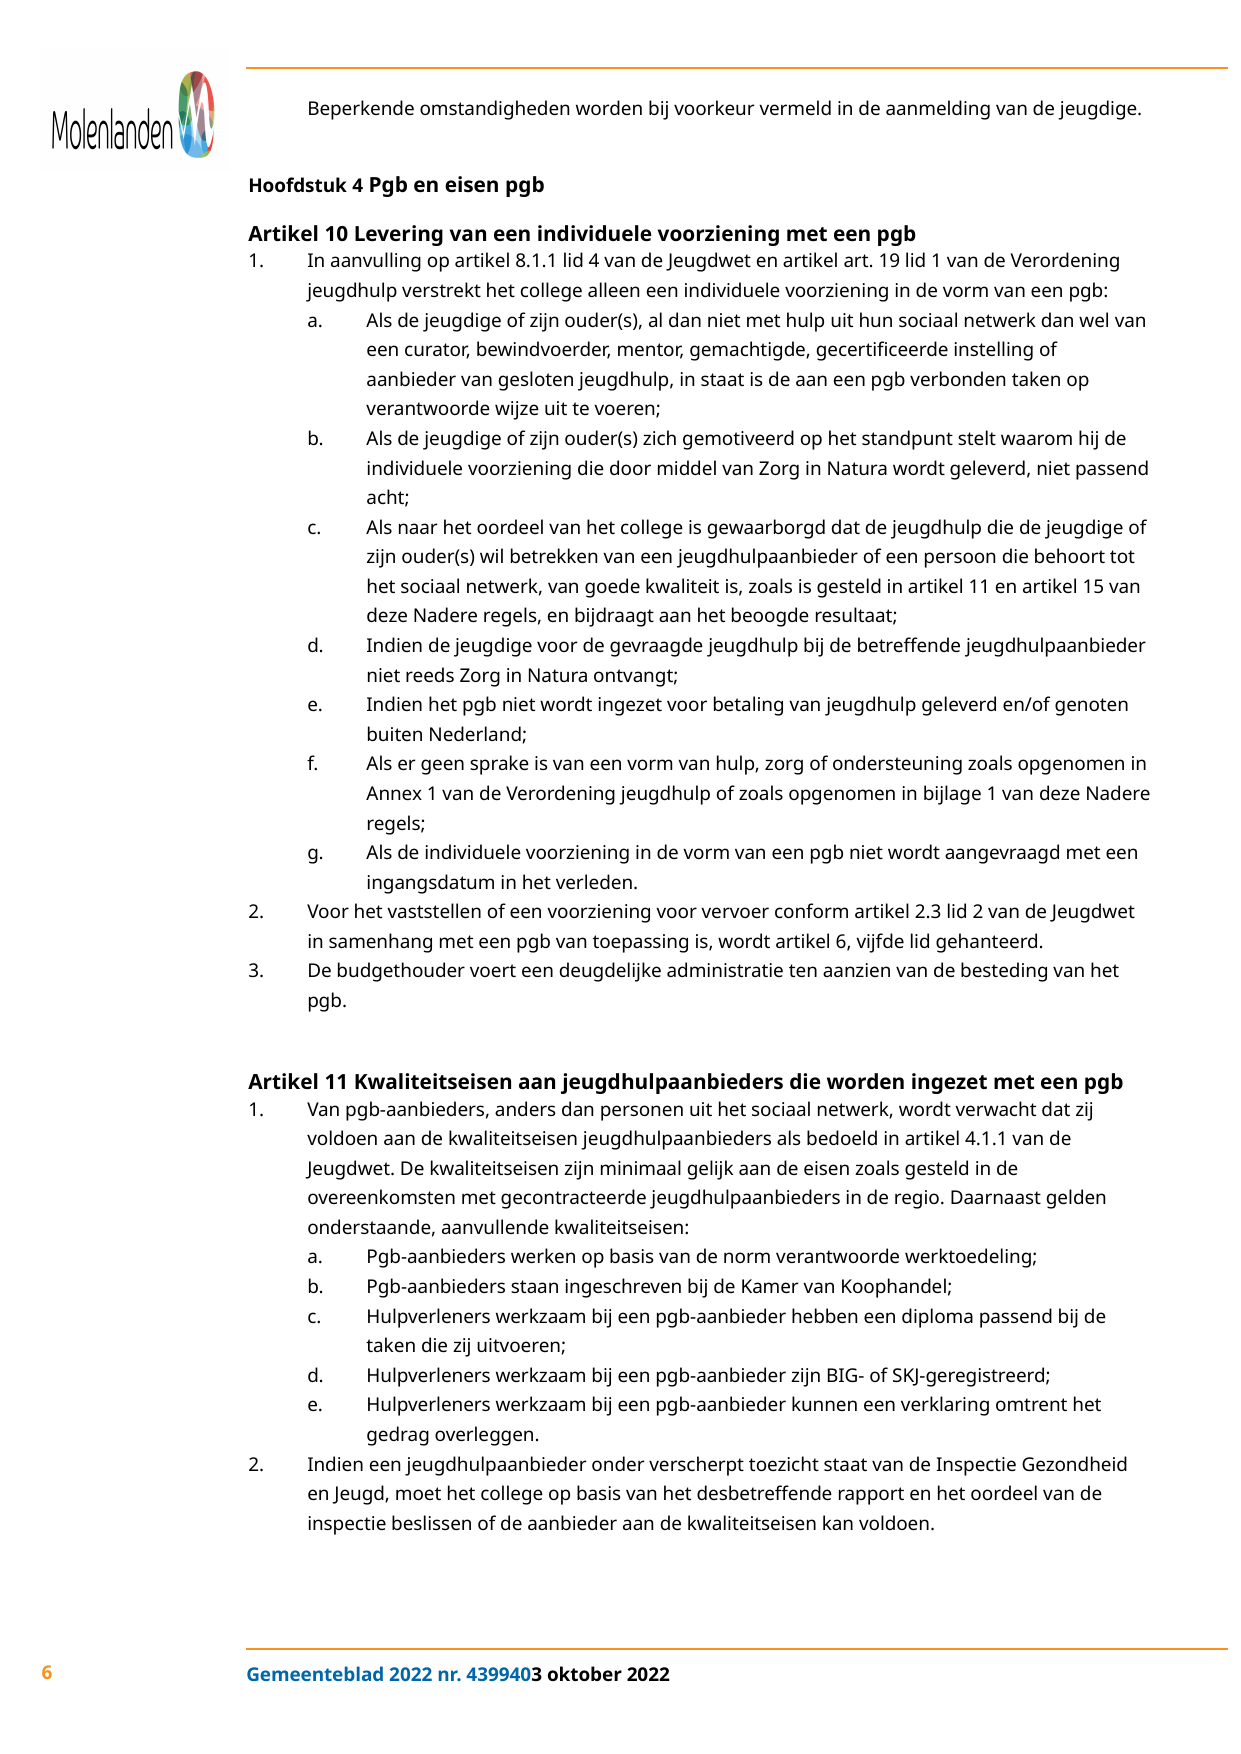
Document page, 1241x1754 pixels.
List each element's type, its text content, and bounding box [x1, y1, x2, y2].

list Hulpverleners werkzaam bij een pgb-aanbieder zijn BIG- of SKJ-geregistreerd; [307, 1362, 1152, 1388]
text Artikel 11 Kwaliteitseisen aan jeugdhulpaanbieders die worden ingezet met een pgb [248, 1067, 1152, 1096]
list Van pgb-aanbieders, anders dan personen uit het sociaal netwerk, wordt verwacht dat zij voldoen aan de kwaliteitseisen jeugdhulpaanbieders als bedoeld in artikel 4.1.1 van de Jeugdwet. De kwaliteitseisen zijn minimaal gelijk aan de eisen zoals gesteld in de overeenkomsten met gecontracteerde jeugdhulpaanbieders in de regio. Daarnaast gelden onderstaande, aanvullende kwaliteitseisen: [248, 1096, 1152, 1240]
list Als de jeugdige of zijn ouder(s), al dan niet met hulp uit hun sociaal netwerk dan wel van een curator, bewindvoerder, mentor, gemachtigde, gecertificeerde instelling of aanbieder van gesloten jeugdhulp, in staat is de aan een pgb verbonden taken op verantwoorde wijze uit te voeren; [307, 307, 1152, 421]
list Als de jeugdige of zijn ouder(s) zich gemotiveerd op het standpunt stelt waarom hij de individuele voorziening die door middel van Zorg in Natura wordt geleverd, niet passend acht; [307, 425, 1152, 510]
text Artikel 10 Levering van een individuele voorziening met een pgb [248, 219, 1152, 248]
list Als de individuele voorziening in de vorm van een pgb niet wordt aangevraagd met een ingangsdatum in het verleden. [307, 839, 1152, 895]
list Pgb-aanbieders werken op basis van de norm verantwoorde werktoedeling; [307, 1244, 1152, 1269]
list Indien de jeugdige voor de gevraagde jeugdhulp bij de betreffende jeugdhulpaanbieder niet reeds Zorg in Natura ontvangt; [307, 632, 1152, 688]
list Indien een jeugdhulpaanbieder onder verscherpt toezicht staat van de Inspectie Gezondheid en Jeugd, moet het college op basis van het desbetreffende rapport en het oordeel van de inspectie beslissen of de aanbieder aan de kwaliteitseisen kan voldoen. [248, 1451, 1152, 1536]
text Hoofdstuk 4 Pgb en eisen pgb [248, 170, 1152, 198]
list Hulpverleners werkzaam bij een pgb-aanbieder hebben een diploma passend bij de taken die zij uitvoeren; [307, 1303, 1152, 1358]
list De budgethouder voert een deugdelijke administratie ten aanzien van de besteding van het pgb. [248, 958, 1152, 1013]
list In aanvulling op artikel 8.1.1 lid 4 van de Jeugdwet en artikel art. 19 lid 1 van de Verordening jeugdhulp verstrekt het college alleen een individuele voorziening in de vorm van een pgb: [248, 248, 1152, 303]
list Beperkende omstandigheden worden bij voorkeur vermeld in de aanmelding van de jeugdige. [248, 95, 1152, 121]
list Indien het pgb niet wordt ingezet voor betaling van jeugdhulp geleverd en/of genoten buiten Nederland; [307, 691, 1152, 747]
list Pgb-aanbieders staan ingeschreven bij de Kamer van Koophandel; [307, 1273, 1152, 1299]
list Voor het vaststellen of een voorziening voor vervoer conform artikel 2.3 lid 2 van de Jeugdwet in samenhang met een pgb van toepassing is, wordt artikel 6, vijfde lid gehanteerd. [248, 898, 1152, 954]
list Als naar het oordeel van het college is gewaarborgd dat de jeugdhulp die de jeugdige of zijn ouder(s) wil betrekken van een jeugdhulpaanbieder of een persoon die behoort tot het sociaal netwerk, van goede kwaliteit is, zoals is gesteld in artikel 11 en artikel 15 van deze Nadere regels, en bijdraagt aan het beoogde resultaat; [307, 514, 1152, 628]
list Als er geen sprake is van een vorm van hulp, zorg of ondersteuning zoals opgenomen in Annex 1 van de Verordening jeugdhulp of zoals opgenomen in bijlage 1 van deze Nadere regels; [307, 751, 1152, 836]
picture [41, 47, 231, 172]
list Hulpverleners werkzaam bij een pgb-aanbieder kunnen een verklaring omtrent het gedrag overleggen. [307, 1392, 1152, 1447]
